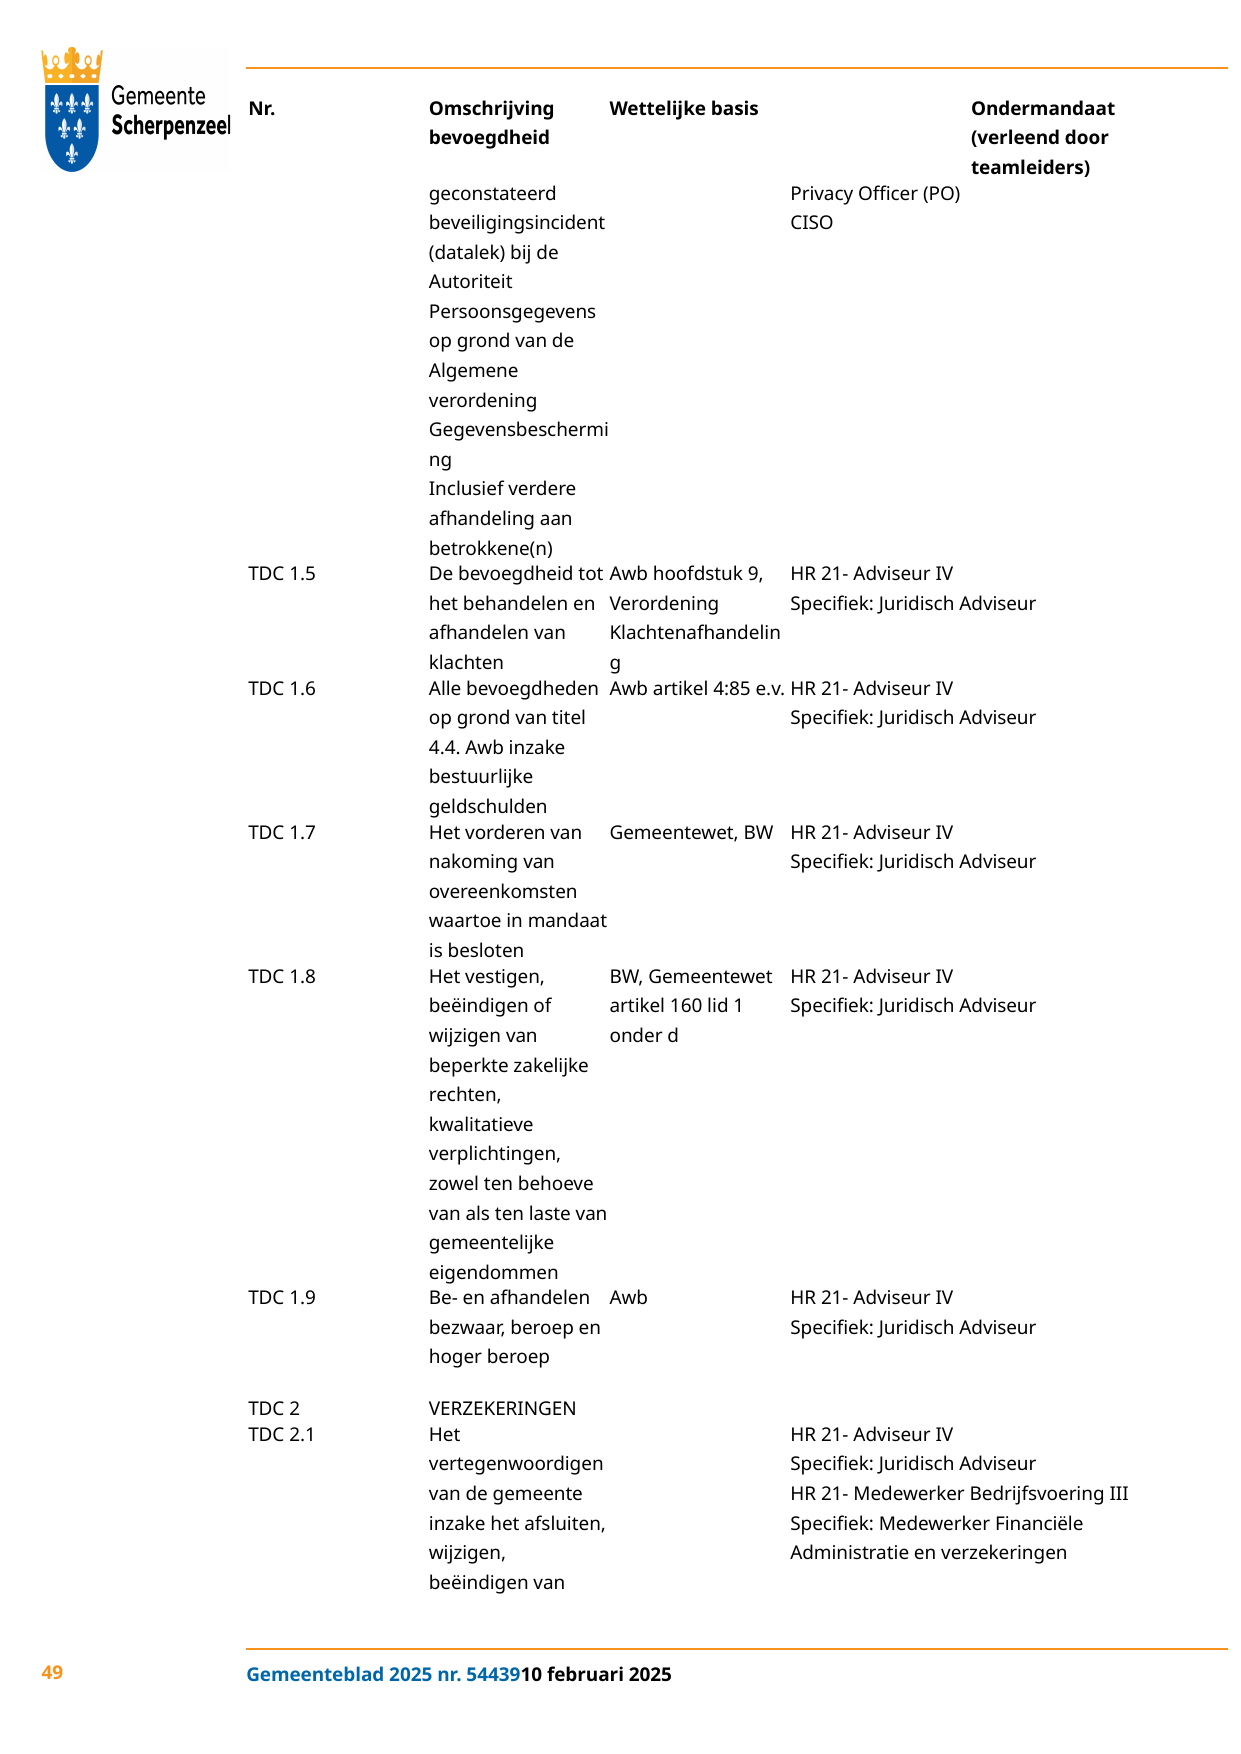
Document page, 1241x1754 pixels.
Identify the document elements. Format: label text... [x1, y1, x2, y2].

table_cell [790, 1370, 1152, 1395]
table_cell HR 21- Adviseur IV Specifiek: Juridisch Adviseur [790, 560, 1152, 675]
table_cell TDC 1.7 [248, 819, 429, 963]
table_cell VERZEKERINGEN [429, 1395, 609, 1421]
table_cell Awb [609, 1285, 790, 1369]
table_cell Gemeentewet, BW [609, 819, 790, 963]
table_cell HR 21- Adviseur IV Specifiek: Juridisch Adviseur [790, 963, 1152, 1284]
table_cell [609, 1421, 790, 1594]
table_cell BW, Gemeentewet artikel 160 lid 1 onder d [609, 963, 790, 1284]
table_cell De bevoegdheid tot het behandelen en afhandelen van klachten [429, 560, 609, 675]
table_cell [429, 1370, 609, 1395]
table_header Ondermandaat (verleend door teamleiders) [971, 95, 1152, 180]
table_cell HR 21- Adviseur IV Specifiek: Juridisch Adviseur [790, 1285, 1152, 1369]
table_header Nr. [248, 95, 429, 180]
table_cell TDC 1.9 [248, 1285, 429, 1369]
table_cell Het vestigen, beëindigen of wijzigen van beperkte zakelijke rechten, kwalitatieve verplichtingen, zowel ten behoeve van als ten laste van gemeentelijke eigendommen [429, 963, 609, 1284]
table_cell TDC 1.5 [248, 560, 429, 675]
table_cell Privacy Officer (PO) CISO [790, 180, 1152, 560]
table_cell Het vertegenwoordigen van de gemeente inzake het afsluiten, wijzigen, beëindigen van [429, 1421, 609, 1594]
table_cell TDC 2 [248, 1395, 429, 1421]
table_cell Be- en afhandelen bezwaar, beroep en hoger beroep [429, 1285, 609, 1369]
table_cell [790, 1395, 1152, 1421]
table_cell HR 21- Adviseur IV Specifiek: Juridisch Adviseur [790, 675, 1152, 819]
table_cell HR 21- Adviseur IV Specifiek: Juridisch Adviseur [790, 819, 1152, 963]
table_header Omschrijving bevoegdheid [429, 95, 609, 180]
table_cell Alle bevoegdheden op grond van titel 4.4. Awb inzake bestuurlijke geldschulden [429, 675, 609, 819]
table_cell TDC 1.8 [248, 963, 429, 1284]
table_cell HR 21- Adviseur IV Specifiek: Juridisch Adviseur HR 21- Medewerker Bedrijfsvoering III Specifiek: Medewerker Financiële Administratie en verzekeringen [790, 1421, 1152, 1594]
table_cell geconstateerd beveiligingsincident (datalek) bij de Autoriteit Persoonsgegevens op grond van de Algemene verordening Gegevensbescherming Inclusief verdere afhandeling aan betrokkene(n) [429, 180, 609, 560]
table_cell [609, 1370, 790, 1395]
table_cell [609, 180, 790, 560]
table_cell Het vorderen van nakoming van overeenkomsten waartoe in mandaat is besloten [429, 819, 609, 963]
table_header Wettelijke basis [609, 95, 971, 180]
table_cell Awb hoofdstuk 9, Verordening Klachtenafhandeling [609, 560, 790, 675]
table_cell [248, 180, 429, 560]
table_cell TDC 1.6 [248, 675, 429, 819]
table_cell [248, 1370, 429, 1395]
table_cell TDC 2.1 [248, 1421, 429, 1594]
picture [41, 47, 231, 172]
table_cell [609, 1395, 790, 1421]
table_cell Awb artikel 4:85 e.v. [609, 675, 790, 819]
